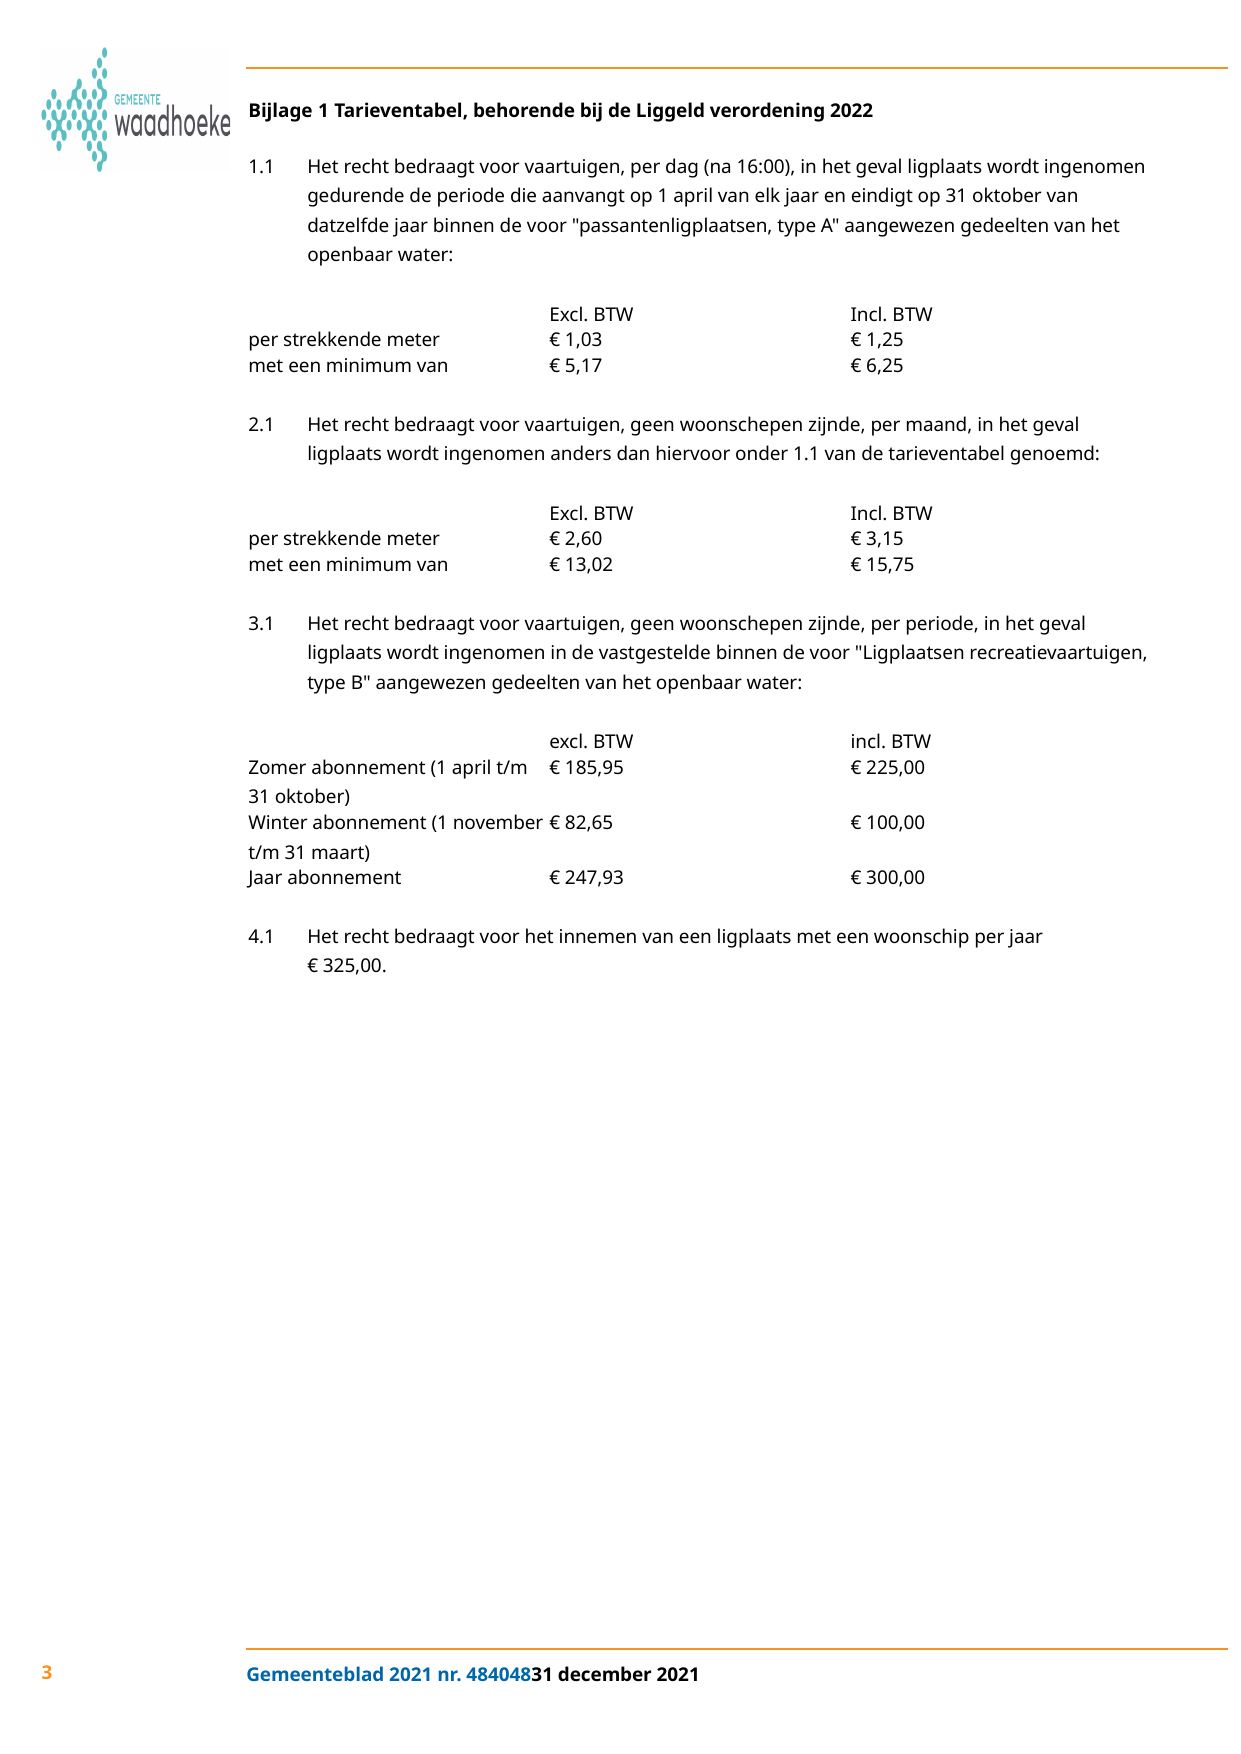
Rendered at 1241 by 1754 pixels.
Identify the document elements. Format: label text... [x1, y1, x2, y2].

picture [41, 47, 231, 172]
table_header Excl. BTW [549, 500, 850, 526]
list € 325,00. [248, 953, 1152, 978]
table_cell met een minimum van [248, 353, 549, 378]
list Het recht bedraagt voor het innemen van een ligplaats met een woonschip per jaar [248, 923, 1152, 949]
table_cell € 82,65 [549, 809, 850, 864]
table_cell € 247,93 [549, 865, 850, 890]
table_cell € 1,03 [549, 327, 850, 352]
table_cell € 1,25 [850, 327, 1152, 352]
table_cell € 15,75 [850, 551, 1152, 577]
table_cell Jaar abonnement [248, 865, 549, 890]
list Het recht bedraagt voor vaartuigen, geen woonschepen zijnde, per maand, in het geval ligplaats wordt ingenomen anders dan hiervoor onder 1.1 van de tarieventabel genoemd: [248, 411, 1152, 466]
table_cell € 100,00 [850, 809, 1152, 864]
text Bijlage 1 Tarieventabel, behorende bij de Liggeld verordening 2022 [248, 95, 1152, 123]
table_cell € 225,00 [850, 754, 1152, 809]
table_cell Winter abonnement (1 november t/m 31 maart) [248, 809, 549, 864]
table_header [248, 728, 549, 754]
table_header Incl. BTW [850, 301, 1152, 327]
table_cell € 2,60 [549, 526, 850, 551]
table_header incl. BTW [850, 728, 1152, 754]
list Het recht bedraagt voor vaartuigen, per dag (na 16:00), in het geval ligplaats wordt ingenomen gedurende de periode die aanvangt op 1 april van elk jaar en eindigt op 31 oktober van datzelfde jaar binnen de voor "passantenligplaatsen, type A" aangewezen gedeelten van het openbaar water: [248, 153, 1152, 267]
table_header excl. BTW [549, 728, 850, 754]
table_cell € 3,15 [850, 526, 1152, 551]
table_cell met een minimum van [248, 551, 549, 577]
table_cell € 13,02 [549, 551, 850, 577]
table_header Incl. BTW [850, 500, 1152, 526]
table_cell Zomer abonnement (1 april t/m 31 oktober) [248, 754, 549, 809]
table_cell € 300,00 [850, 865, 1152, 890]
table_header Excl. BTW [549, 301, 850, 327]
table_header [248, 301, 549, 327]
table_cell per strekkende meter [248, 526, 549, 551]
table_cell € 185,95 [549, 754, 850, 809]
table_header [248, 500, 549, 526]
table_cell per strekkende meter [248, 327, 549, 352]
list Het recht bedraagt voor vaartuigen, geen woonschepen zijnde, per periode, in het geval ligplaats wordt ingenomen in de vastgestelde binnen de voor "Ligplaatsen recreatievaartuigen, type B" aangewezen gedeelten van het openbaar water: [248, 610, 1152, 695]
table_cell € 6,25 [850, 353, 1152, 378]
table_cell € 5,17 [549, 353, 850, 378]
